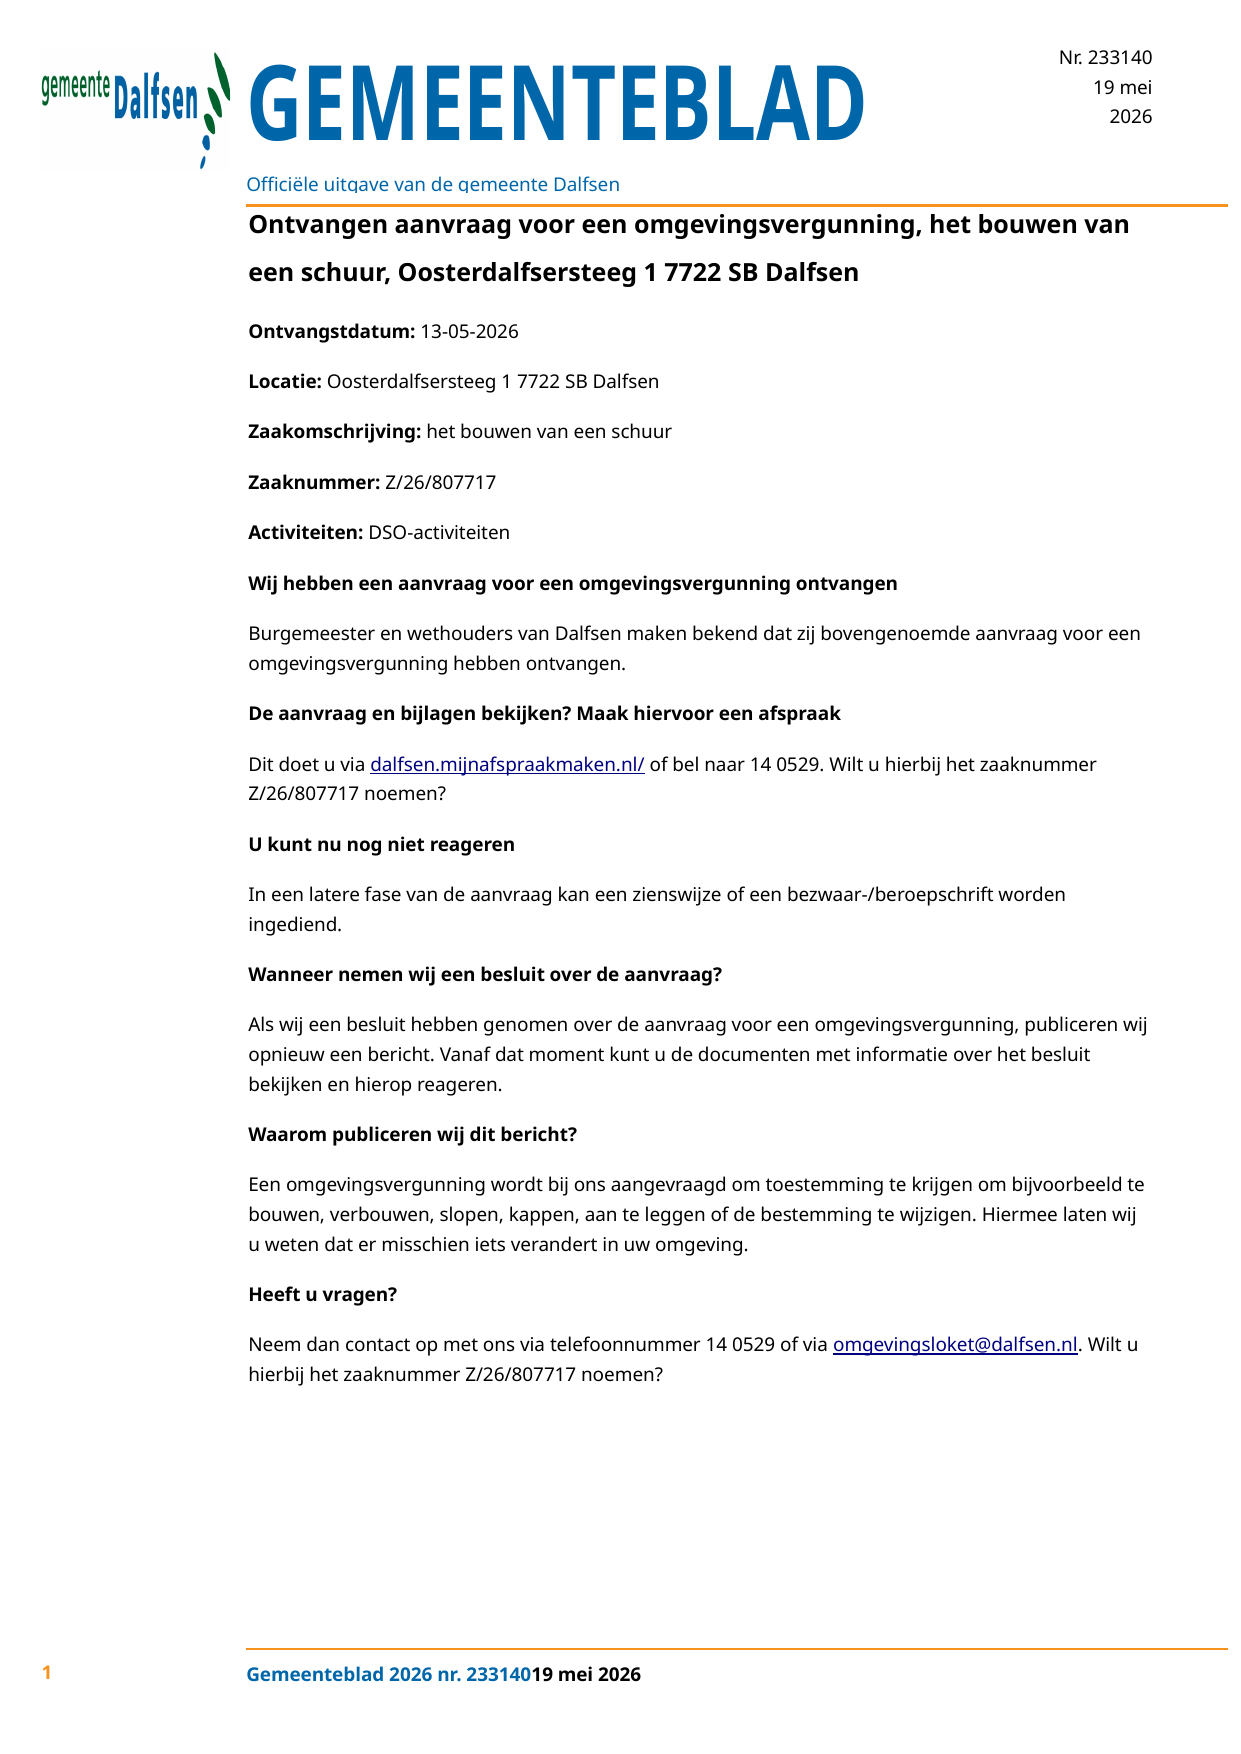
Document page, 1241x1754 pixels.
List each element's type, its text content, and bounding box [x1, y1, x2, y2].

picture [41, 47, 231, 172]
text U kunt nu nog niet reageren [248, 831, 1152, 857]
text Zaaknummer: Z/26/807717 [248, 469, 1152, 495]
text Ontvangstdatum: 13-05-2026 [248, 318, 1152, 344]
text De aanvraag en bijlagen bekijken? Maak hiervoor een afspraak [248, 700, 1152, 726]
text Wij hebben een aanvraag voor een omgevingsvergunning ontvangen [248, 570, 1152, 596]
text Een omgevingsvergunning wordt bij ons aangevraagd om toestemming te krijgen om bijvoorbeeld te bouwen, verbouwen, slopen, kappen, aan te leggen of de bestemming te wijzigen. Hiermee laten wij u weten dat er misschien iets verandert in uw omgeving. [248, 1172, 1152, 1257]
text In een latere fase van de aanvraag kan een zienswijze of een bezwaar-/beroepschrift worden ingediend. [248, 881, 1152, 937]
text Als wij een besluit hebben genomen over de aanvraag voor een omgevingsvergunning, publiceren wij opnieuw een bericht. Vanaf dat moment kunt u de documenten met informatie over het besluit bekijken en hierop reageren. [248, 1012, 1152, 1097]
text Dit doet u via dalfsen.mijnafspraakmaken.nl/ of bel naar 14 0529. Wilt u hierbij het zaaknummer Z/26/807717 noemen? [248, 751, 1152, 806]
text Heeft u vragen? [248, 1281, 1152, 1307]
text Waarom publiceren wij dit bericht? [248, 1121, 1152, 1147]
text Wanneer nemen wij een besluit over de aanvraag? [248, 961, 1152, 987]
text Ontvangen aanvraag voor een omgevingsvergunning, het bouwen van een schuur, Oosterdalfsersteeg 1 7722 SB Dalfsen [248, 207, 1152, 288]
text Burgemeester en wethouders van Dalfsen maken bekend dat zij bovengenoemde aanvraag voor een omgevingsvergunning hebben ontvangen. [248, 620, 1152, 676]
text Locatie: Oosterdalfsersteeg 1 7722 SB Dalfsen [248, 368, 1152, 394]
text Zaakomschrijving: het bouwen van een schuur [248, 419, 1152, 444]
text Neem dan contact op met ons via telefoonnummer 14 0529 of via omgevingsloket@dalfsen.nl. Wilt u hierbij het zaaknummer Z/26/807717 noemen? [248, 1332, 1152, 1387]
text Activiteiten: DSO-activiteiten [248, 519, 1152, 545]
